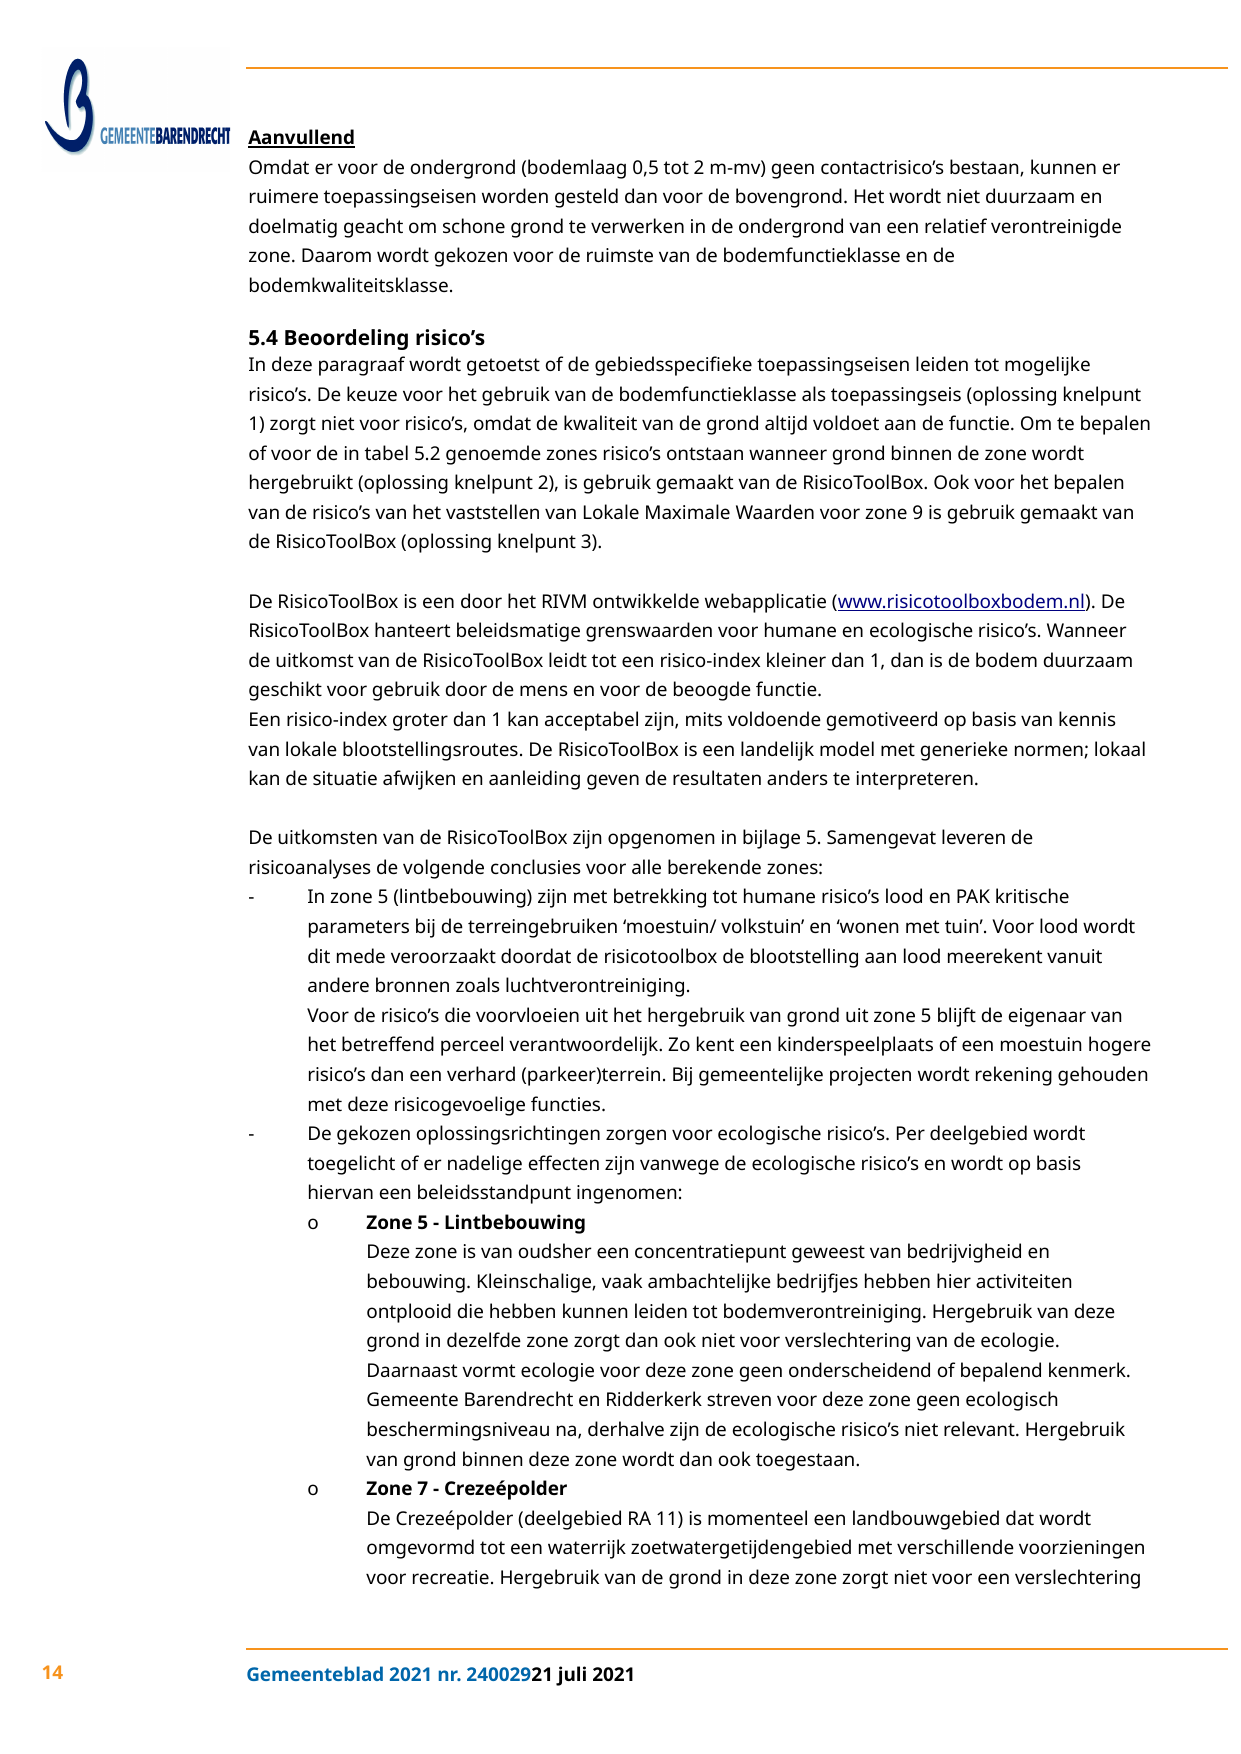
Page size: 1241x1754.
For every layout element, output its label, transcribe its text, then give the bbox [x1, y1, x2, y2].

list Voor de risico’s die voorvloeien uit het hergebruik van grond uit zone 5 blijft de eigenaar van het betreffend perceel verantwoordelijk. Zo kent een kinderspeelplaats of een moestuin hogere risico’s dan een verhard (parkeer)terrein. Bij gemeentelijke projecten wordt rekening gehouden met deze risicogevoelige functies. [248, 1002, 1152, 1116]
text De RisicoToolBox is een door het RIVM ontwikkelde webapplicatie (www.risicotoolboxbodem.nl). De RisicoToolBox hanteert beleidsmatige grenswaarden voor humane en ecologische risico’s. Wanneer de uitkomst van de RisicoToolBox leidt tot een risico-index kleiner dan 1, dan is de bodem duurzaam geschikt voor gebruik door de mens en voor de beoogde functie. [248, 588, 1152, 702]
text 5.4 Beoordeling risico’s [248, 323, 1152, 351]
picture [41, 47, 231, 172]
list Zone 7 - Crezeépolder [307, 1475, 1152, 1501]
list De Crezeépolder (deelgebied RA 11) is momenteel een landbouwgebied dat wordt omgevormd tot een waterrijk zoetwatergetijdengebied met verschillende voorzieningen voor recreatie. Hergebruik van de grond in deze zone zorgt niet voor een verslechtering [307, 1505, 1152, 1590]
list Zone 5 - Lintbebouwing [307, 1209, 1152, 1235]
list Deze zone is van oudsher een concentratiepunt geweest van bedrijvigheid en bebouwing. Kleinschalige, vaak ambachtelijke bedrijfjes hebben hier activiteiten ontplooid die hebben kunnen leiden tot bodemverontreiniging. Hergebruik van deze grond in dezelfde zone zorgt dan ook niet voor verslechtering van de ecologie. Daarnaast vormt ecologie voor deze zone geen onderscheidend of bepalend kenmerk. Gemeente Barendrecht en Ridderkerk streven voor deze zone geen ecologisch beschermingsniveau na, derhalve zijn de ecologische risico’s niet relevant. Hergebruik van grond binnen deze zone wordt dan ook toegestaan. [307, 1239, 1152, 1471]
text Aanvullend [248, 124, 1152, 150]
list De gekozen oplossingsrichtingen zorgen voor ecologische risico’s. Per deelgebied wordt toegelicht of er nadelige effecten zijn vanwege de ecologische risico’s en wordt op basis hiervan een beleidsstandpunt ingenomen: [248, 1120, 1152, 1205]
text Een risico-index groter dan 1 kan acceptabel zijn, mits voldoende gemotiveerd op basis van kennis van lokale blootstellingsroutes. De RisicoToolBox is een landelijk model met generieke normen; lokaal kan de situatie afwijken en aanleiding geven de resultaten anders te interpreteren. [248, 706, 1152, 791]
text Omdat er voor de ondergrond (bodemlaag 0,5 tot 2 m-mv) geen contactrisico’s bestaan, kunnen er ruimere toepassingseisen worden gesteld dan voor de bovengrond. Het wordt niet duurzaam en doelmatig geacht om schone grond te verwerken in de ondergrond van een relatief verontreinigde zone. Daarom wordt gekozen voor de ruimste van de bodemfunctieklasse en de bodemkwaliteitsklasse. [248, 154, 1152, 298]
text De uitkomsten van de RisicoToolBox zijn opgenomen in bijlage 5. Samengevat leveren de risicoanalyses de volgende conclusies voor alle berekende zones: [248, 824, 1152, 880]
list In zone 5 (lintbebouwing) zijn met betrekking tot humane risico’s lood en PAK kritische parameters bij de terreingebruiken ‘moestuin/ volkstuin’ en ‘wonen met tuin’. Voor lood wordt dit mede veroorzaakt doordat de risicotoolbox de blootstelling aan lood meerekent vanuit andere bronnen zoals luchtverontreiniging. [248, 884, 1152, 998]
text In deze paragraaf wordt getoetst of de gebiedsspecifieke toepassingseisen leiden tot mogelijke risico’s. De keuze voor het gebruik van de bodemfunctieklasse als toepassingseis (oplossing knelpunt 1) zorgt niet voor risico’s, omdat de kwaliteit van de grond altijd voldoet aan de functie. Om te bepalen of voor de in tabel 5.2 genoemde zones risico’s ontstaan wanneer grond binnen de zone wordt hergebruikt (oplossing knelpunt 2), is gebruik gemaakt van de RisicoToolBox. Ook voor het bepalen van de risico’s van het vaststellen van Lokale Maximale Waarden voor zone 9 is gebruik gemaakt van de RisicoToolBox (oplossing knelpunt 3). [248, 351, 1152, 554]
